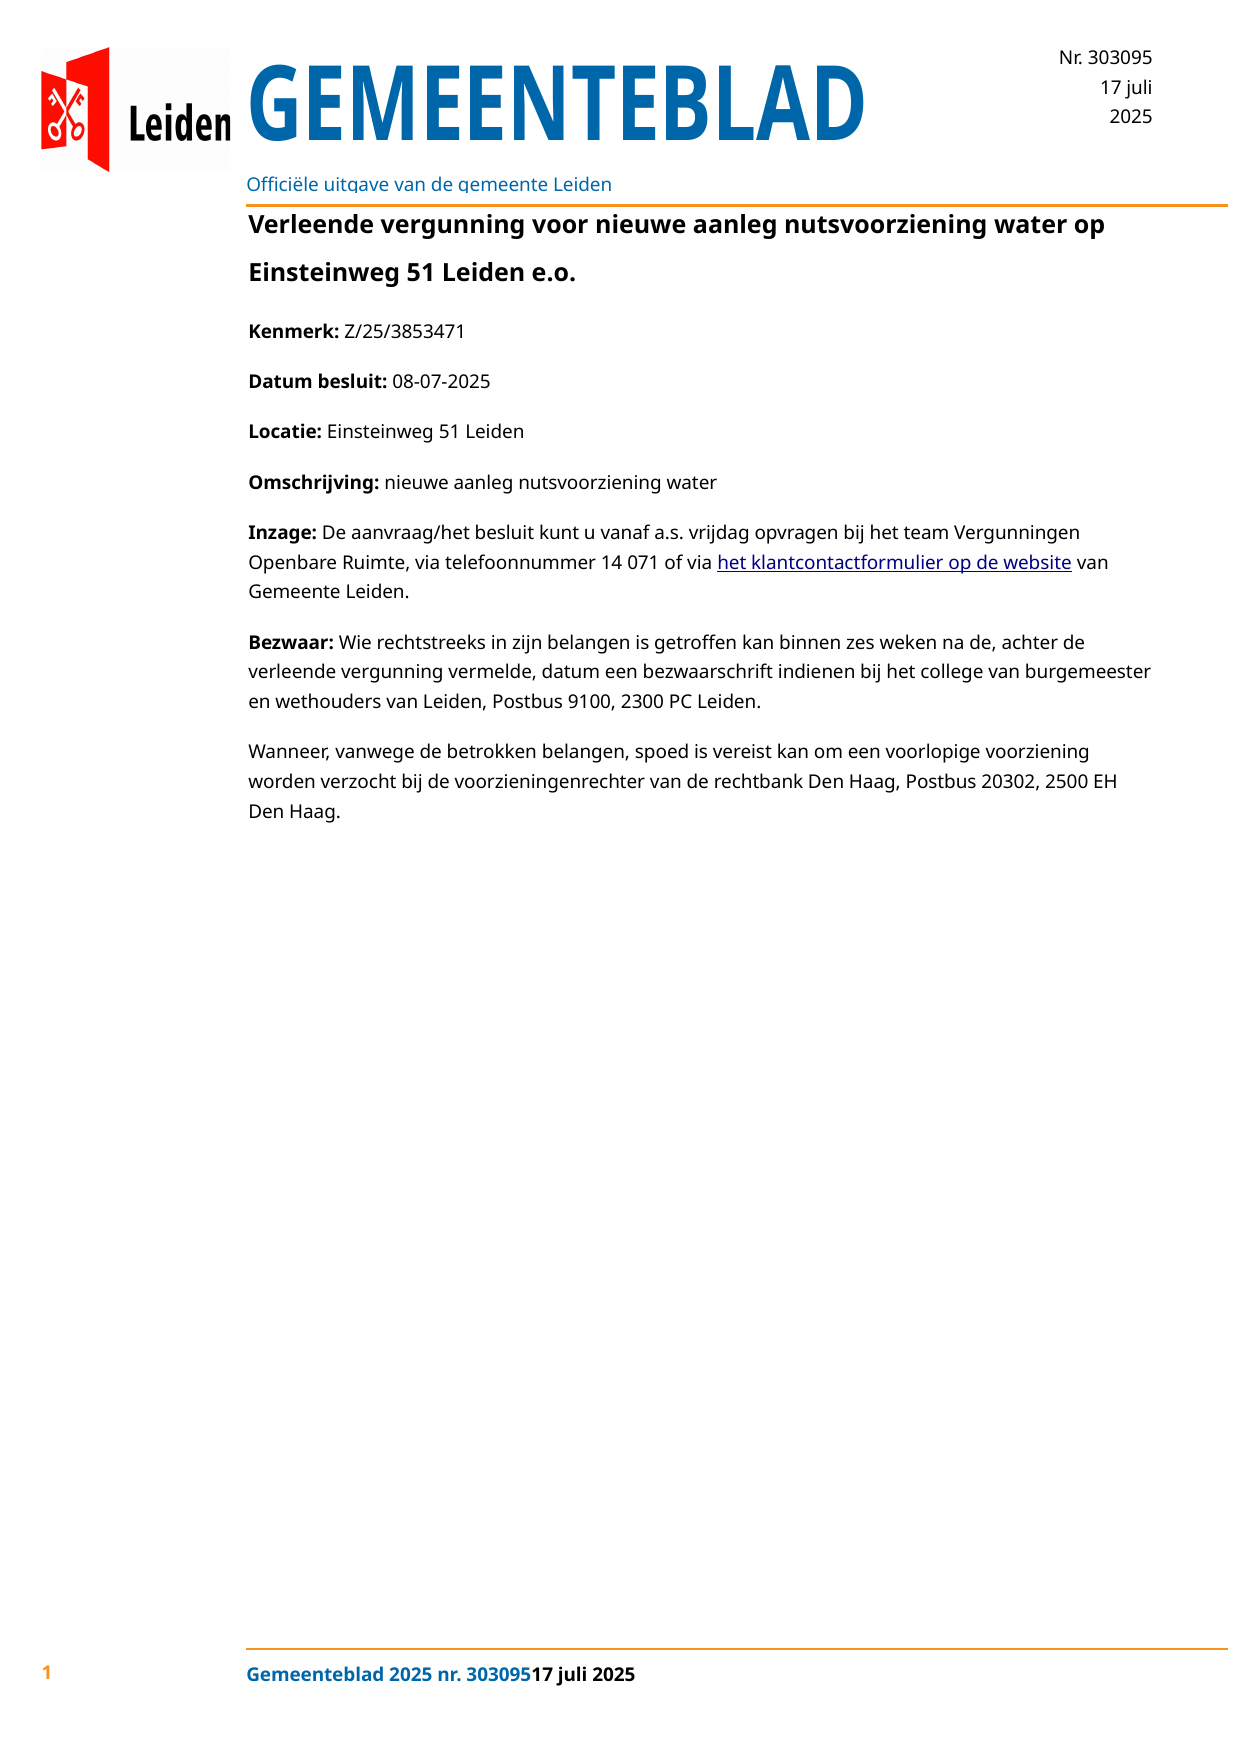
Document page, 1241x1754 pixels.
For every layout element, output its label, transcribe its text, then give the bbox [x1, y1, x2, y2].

text Kenmerk: Z/25/3853471 [248, 318, 1152, 344]
text Locatie: Einsteinweg 51 Leiden [248, 419, 1152, 444]
text Verleende vergunning voor nieuwe aanleg nutsvoorziening water op Einsteinweg 51 Leiden e.o. [248, 207, 1152, 288]
picture [41, 47, 231, 172]
text Datum besluit: 08-07-2025 [248, 368, 1152, 394]
text Bezwaar: Wie rechtstreeks in zijn belangen is getroffen kan binnen zes weken na de, achter de verleende vergunning vermelde, datum een bezwaarschrift indienen bij het college van burgemeester en wethouders van Leiden, Postbus 9100, 2300 PC Leiden. [248, 629, 1152, 714]
text Wanneer, vanwege de betrokken belangen, spoed is vereist kan om een voorlopige voorziening worden verzocht bij de voorzieningenrechter van de rechtbank Den Haag, Postbus 20302, 2500 EH Den Haag. [248, 739, 1152, 824]
text Inzage: De aanvraag/het besluit kunt u vanaf a.s. vrijdag opvragen bij het team Vergunningen Openbare Ruimte, via telefoonnummer 14 071 of via het klantcontactformulier op de website van Gemeente Leiden. [248, 519, 1152, 604]
text Omschrijving: nieuwe aanleg nutsvoorziening water [248, 469, 1152, 495]
